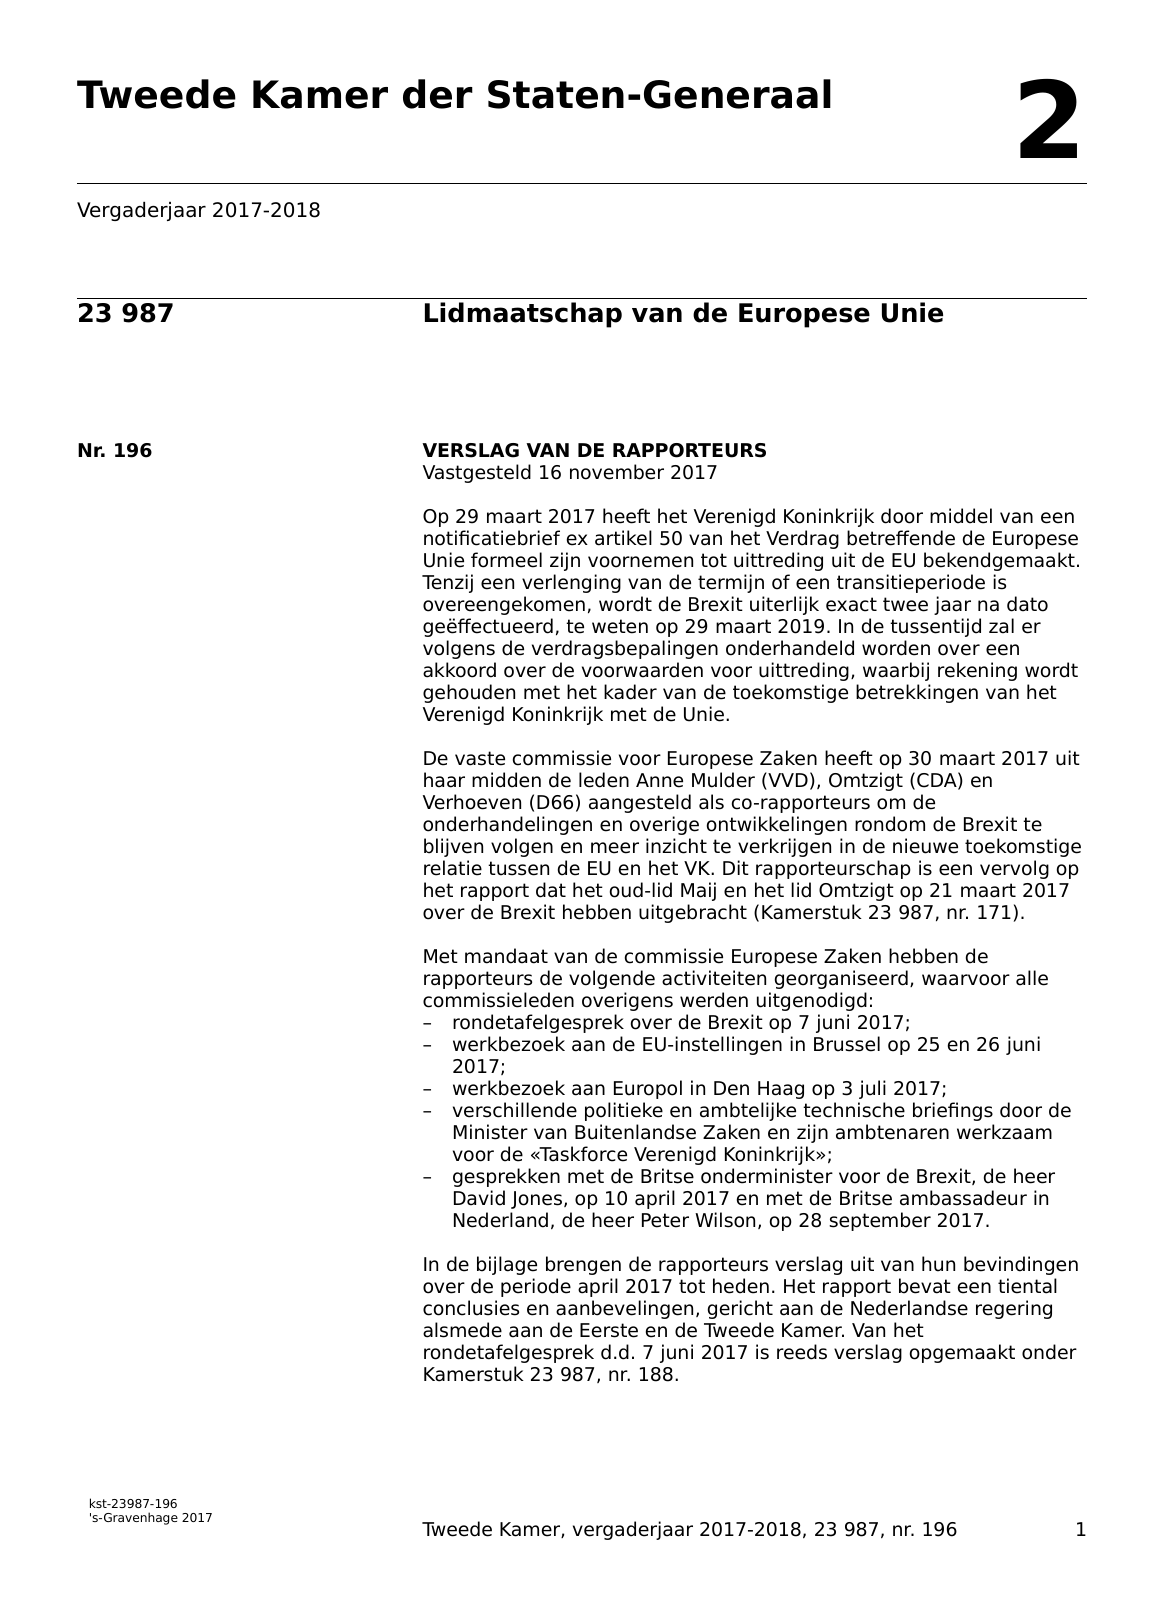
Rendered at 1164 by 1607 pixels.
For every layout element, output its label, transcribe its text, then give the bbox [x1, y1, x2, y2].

text Met mandaat van de commissie Europese Zaken hebben de rapporteurs de volgende activiteiten georganiseerd, waarvoor alle commissieleden overigens werden uitgenodigd: [422, 946, 1087, 1012]
text 's-Gravenhage 2017 [88, 1511, 323, 1525]
text – werkbezoek aan de EU-instellingen in Brussel op 25 en 26 juni 2017; [422, 1034, 1087, 1078]
text In de bijlage brengen de rapporteurs verslag uit van hun bevindingen over de periode april 2017 tot heden. Het rapport bevat een tiental conclusies en aanbevelingen, gericht aan de Nederlandse regering alsmede aan de Eerste en de Tweede Kamer. Van het rondetafelgesprek d.d. 7 juni 2017 is reeds verslag opgemaakt onder Kamerstuk 23 987, nr. 188. [422, 1254, 1087, 1386]
text – gesprekken met de Britse onderminister voor de Brexit, de heer David Jones, op 10 april 2017 en met de Britse ambassadeur in Nederland, de heer Peter Wilson, op 28 september 2017. [422, 1166, 1087, 1232]
text kst-23987-196 [88, 1497, 323, 1511]
text – werkbezoek aan Europol in Den Haag op 3 juli 2017; [422, 1078, 1087, 1100]
text Op 29 maart 2017 heeft het Verenigd Koninkrijk door middel van een notificatiebrief ex artikel 50 van het Verdrag betreffende de Europese Unie formeel zijn voornemen tot uittreding uit de EU bekendgemaakt. Tenzij een verlenging van de termijn of een transitieperiode is overeengekomen, wordt de Brexit uiterlijk exact twee jaar na dato geëffectueerd, te weten op 29 maart 2019. In de tussentijd zal er volgens de verdragsbepalingen onderhandeld worden over een akkoord over de voorwaarden voor uittreding, waarbij rekening wordt gehouden met het kader van de toekomstige betrekkingen van het Verenigd Koninkrijk met de Unie. [422, 506, 1087, 726]
text De vaste commissie voor Europese Zaken heeft op 30 maart 2017 uit haar midden de leden Anne Mulder (VVD), Omtzigt (CDA) en Verhoeven (D66) aangesteld als co-rapporteurs om de onderhandelingen en overige ontwikkelingen rondom de Brexit te blijven volgen en meer inzicht te verkrijgen in de nieuwe toekomstige relatie tussen de EU en het VK. Dit rapporteurschap is een vervolg op het rapport dat het oud-lid Maij en het lid Omtzigt op 21 maart 2017 over de Brexit hebben uitgebracht (Kamerstuk 23 987, nr. 171). [422, 748, 1087, 924]
table_header 2 [886, 59, 1087, 183]
text – rondetafelgesprek over de Brexit op 7 juni 2017; [422, 1012, 1087, 1034]
text – verschillende politieke en ambtelijke technische briefings door de Minister van Buitenlandse Zaken en zijn ambtenaren werkzaam voor de «Taskforce Verenigd Koninkrijk»; [422, 1100, 1087, 1166]
subtitle Nr. 196 VERSLAG VAN DE RAPPORTEURS [77, 440, 1087, 462]
text Vastgesteld 16 november 2017 [422, 462, 1087, 484]
table_cell Vergaderjaar 2017-2018 [77, 184, 1087, 298]
table_header Tweede Kamer der Staten-Generaal [77, 59, 886, 183]
subtitle 23 987 Lidmaatschap van de Europese Unie [77, 299, 1087, 329]
